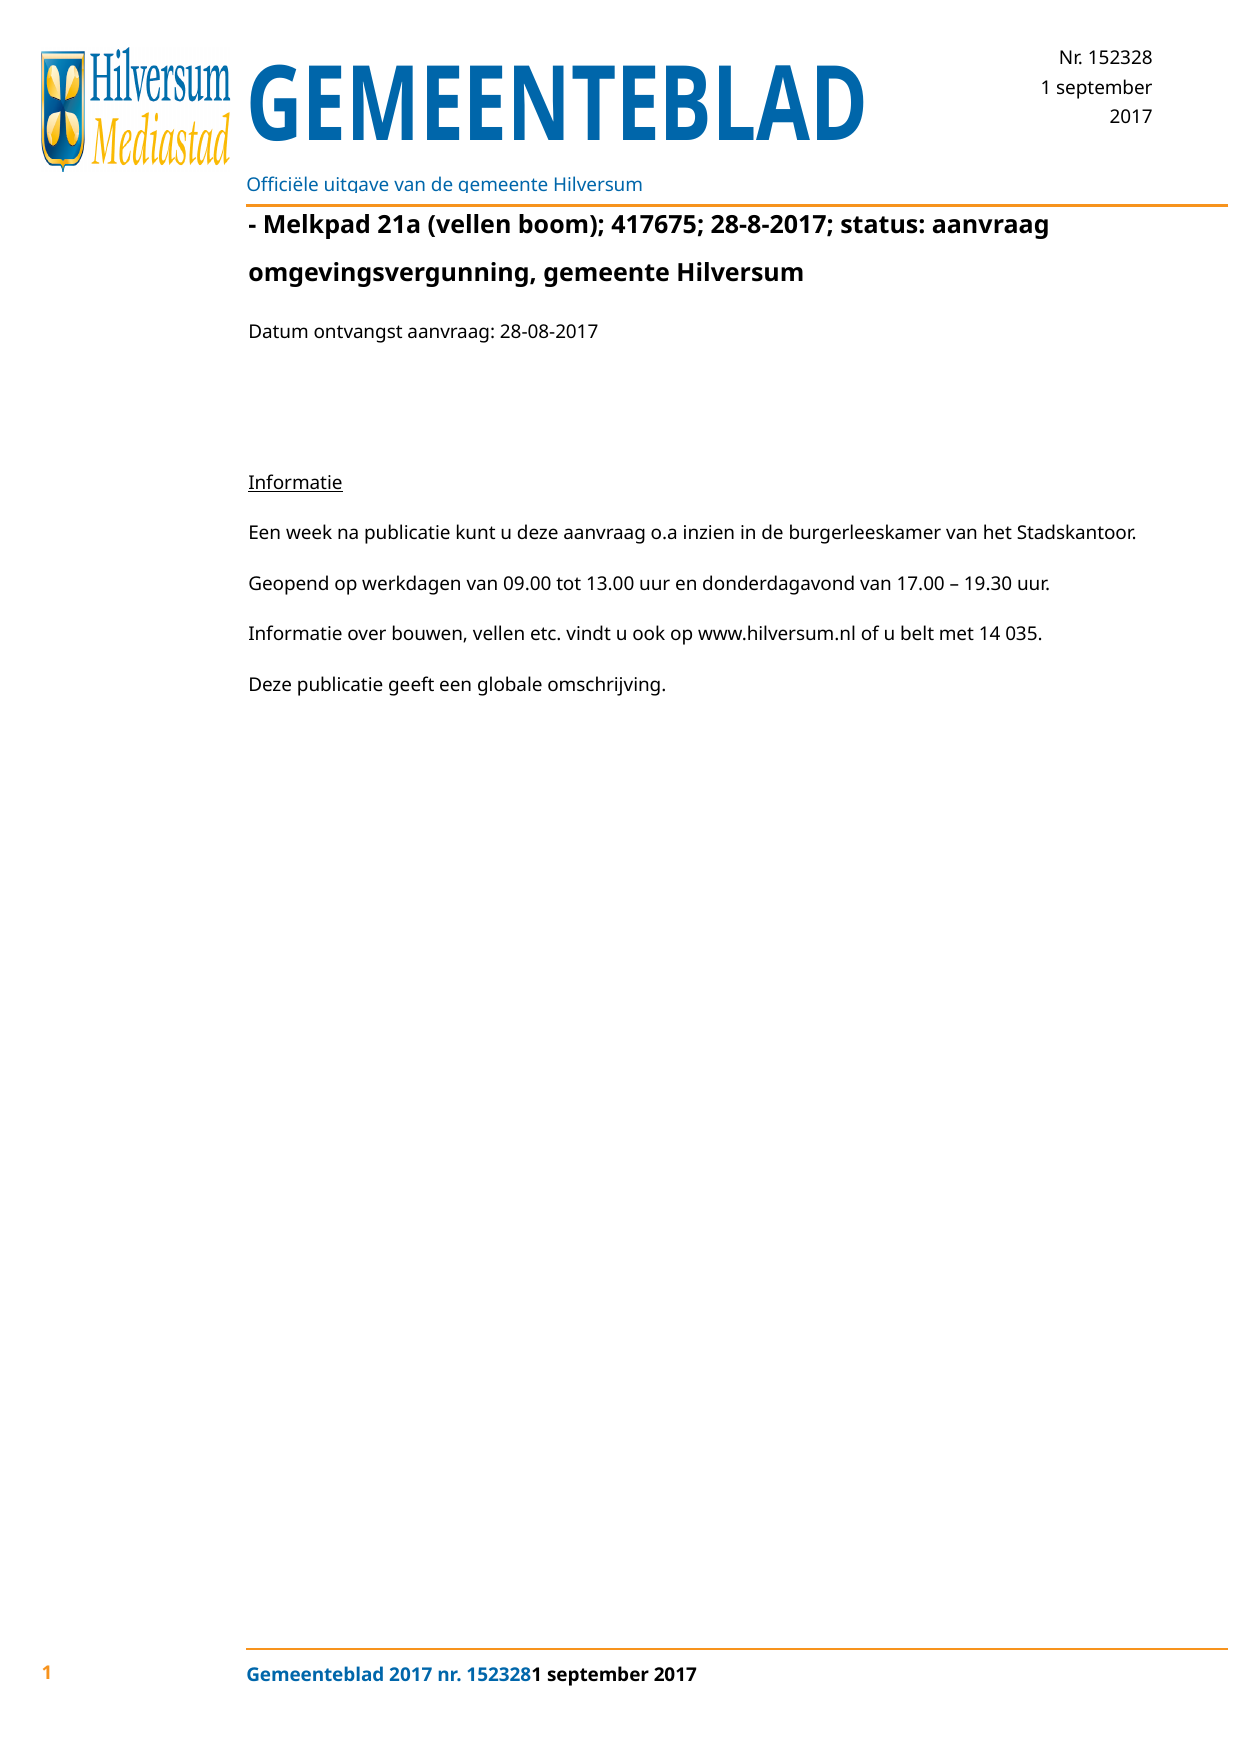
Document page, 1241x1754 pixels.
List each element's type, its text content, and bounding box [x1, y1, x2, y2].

text Datum ontvangst aanvraag: 28-08-2017 [248, 318, 1152, 344]
text Een week na publicatie kunt u deze aanvraag o.a inzien in de burgerleeskamer van het Stadskantoor. [248, 519, 1152, 545]
text - Melkpad 21a (vellen boom); 417675; 28-8-2017; status: aanvraag omgevingsvergunning, gemeente Hilversum [248, 207, 1152, 288]
text Informatie over bouwen, vellen etc. vindt u ook op www.hilversum.nl of u belt met 14 035. [248, 620, 1152, 646]
text Informatie [248, 469, 1152, 495]
picture [41, 47, 231, 172]
text Deze publicatie geeft een globale omschrijving. [248, 671, 1152, 697]
text Geopend op werkdagen van 09.00 tot 13.00 uur en donderdagavond van 17.00 – 19.30 uur. [248, 570, 1152, 596]
